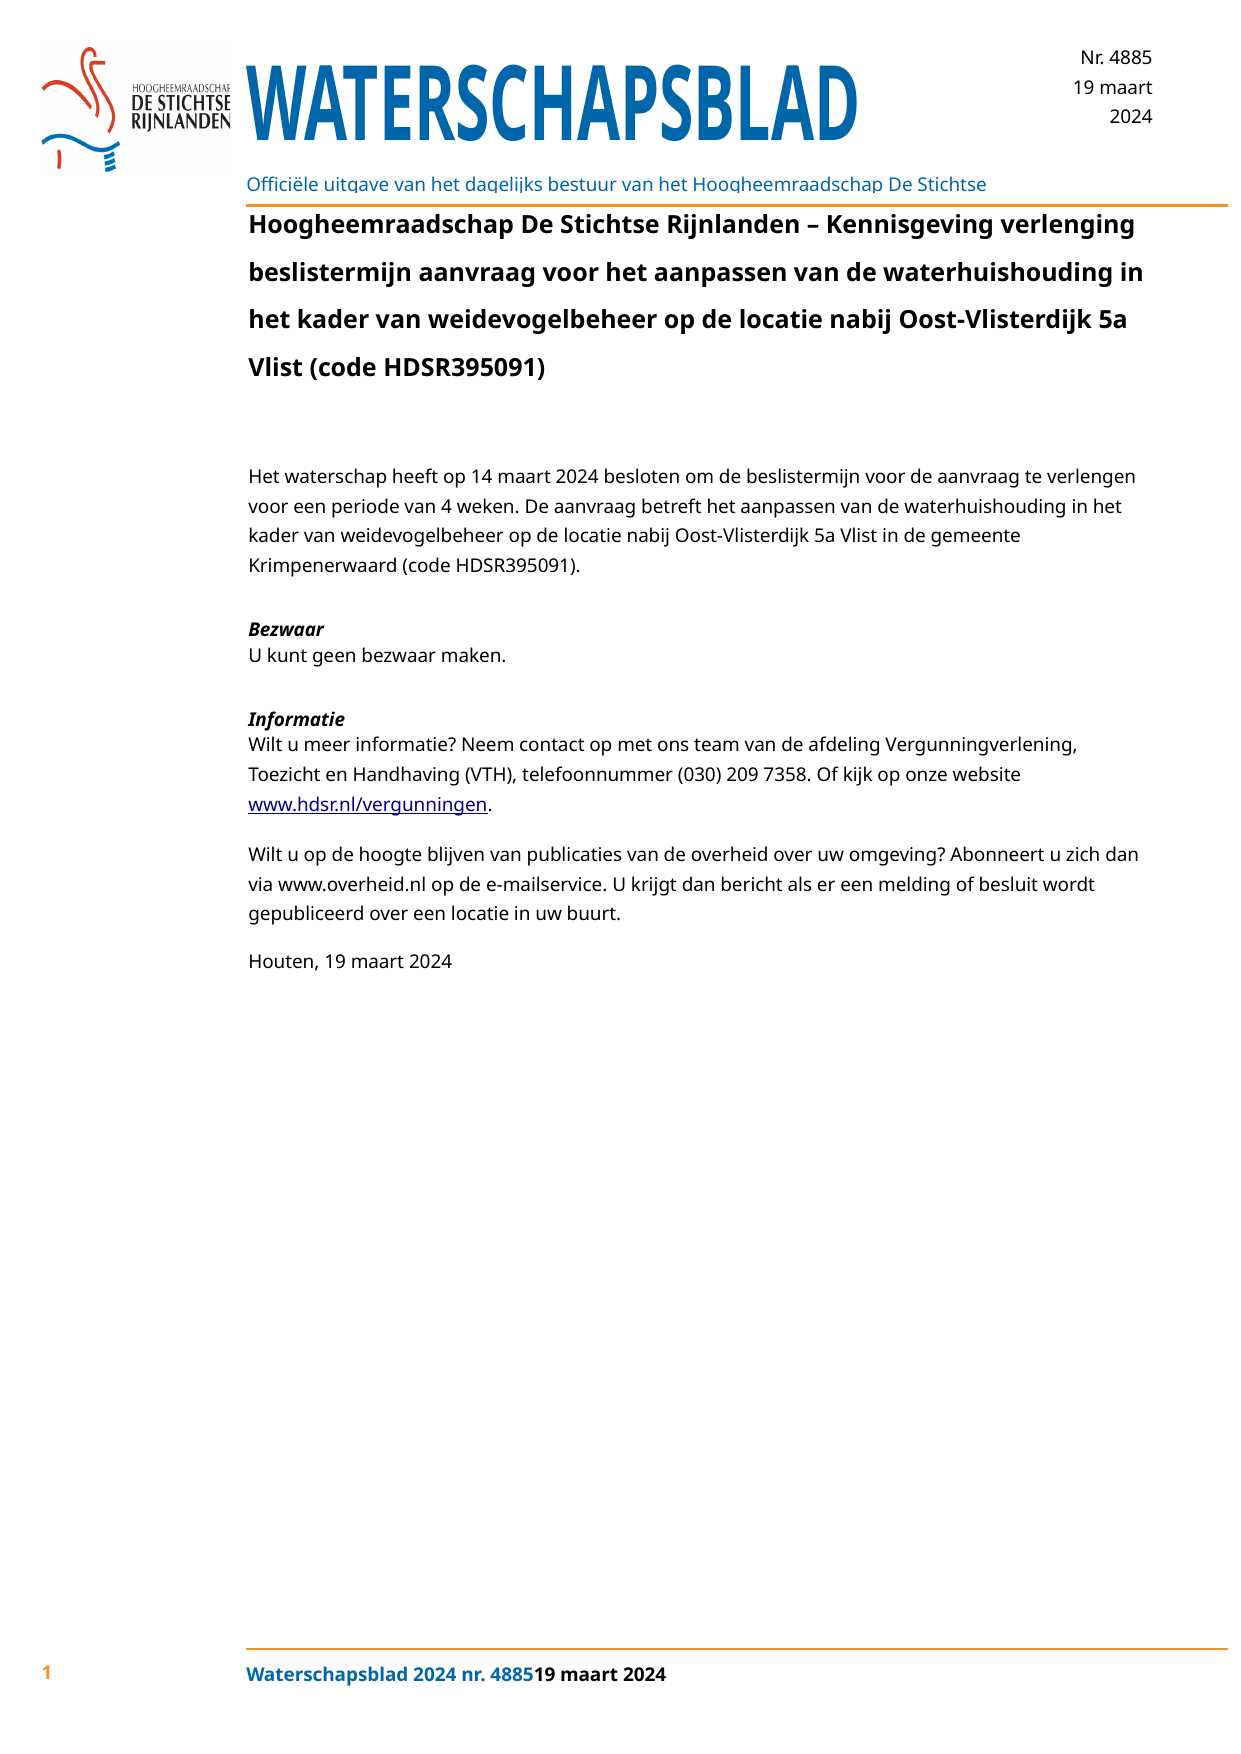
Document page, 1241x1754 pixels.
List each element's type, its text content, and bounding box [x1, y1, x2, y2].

text Het waterschap heeft op 14 maart 2024 besloten om de beslistermijn voor de aanvraag te verlengen voor een periode van 4 weken. De aanvraag betreft het aanpassen van de waterhuishouding in het kader van weidevogelbeheer op de locatie nabij Oost-Vlisterdijk 5a Vlist in de gemeente Krimpenerwaard (code HDSR395091). [248, 463, 1152, 578]
text Houten, 19 maart 2024 [248, 948, 1152, 974]
picture [41, 47, 231, 172]
text Bezwaar [248, 616, 1152, 642]
text Wilt u meer informatie? Neem contact op met ons team van de afdeling Vergunningverlening, Toezicht en Handhaving (VTH), telefoonnummer (030) 209 7358. Of kijk op onze website www.hdsr.nl/vergunningen. [248, 732, 1152, 817]
text Wilt u op de hoogte blijven van publicaties van de overheid over uw omgeving? Abonneert u zich dan via www.overheid.nl op de e-mailservice. U krijgt dan bericht als er een melding of besluit wordt gepubliceerd over een locatie in uw buurt. [248, 841, 1152, 926]
text Informatie [248, 706, 1152, 732]
text U kunt geen bezwaar maken. [248, 642, 1152, 668]
text Hoogheemraadschap De Stichtse Rijnlanden – Kennisgeving verlenging beslistermijn aanvraag voor het aanpassen van de waterhuishouding in het kader van weidevogelbeheer op de locatie nabij Oost-Vlisterdijk 5a Vlist (code HDSR395091) [248, 207, 1152, 384]
